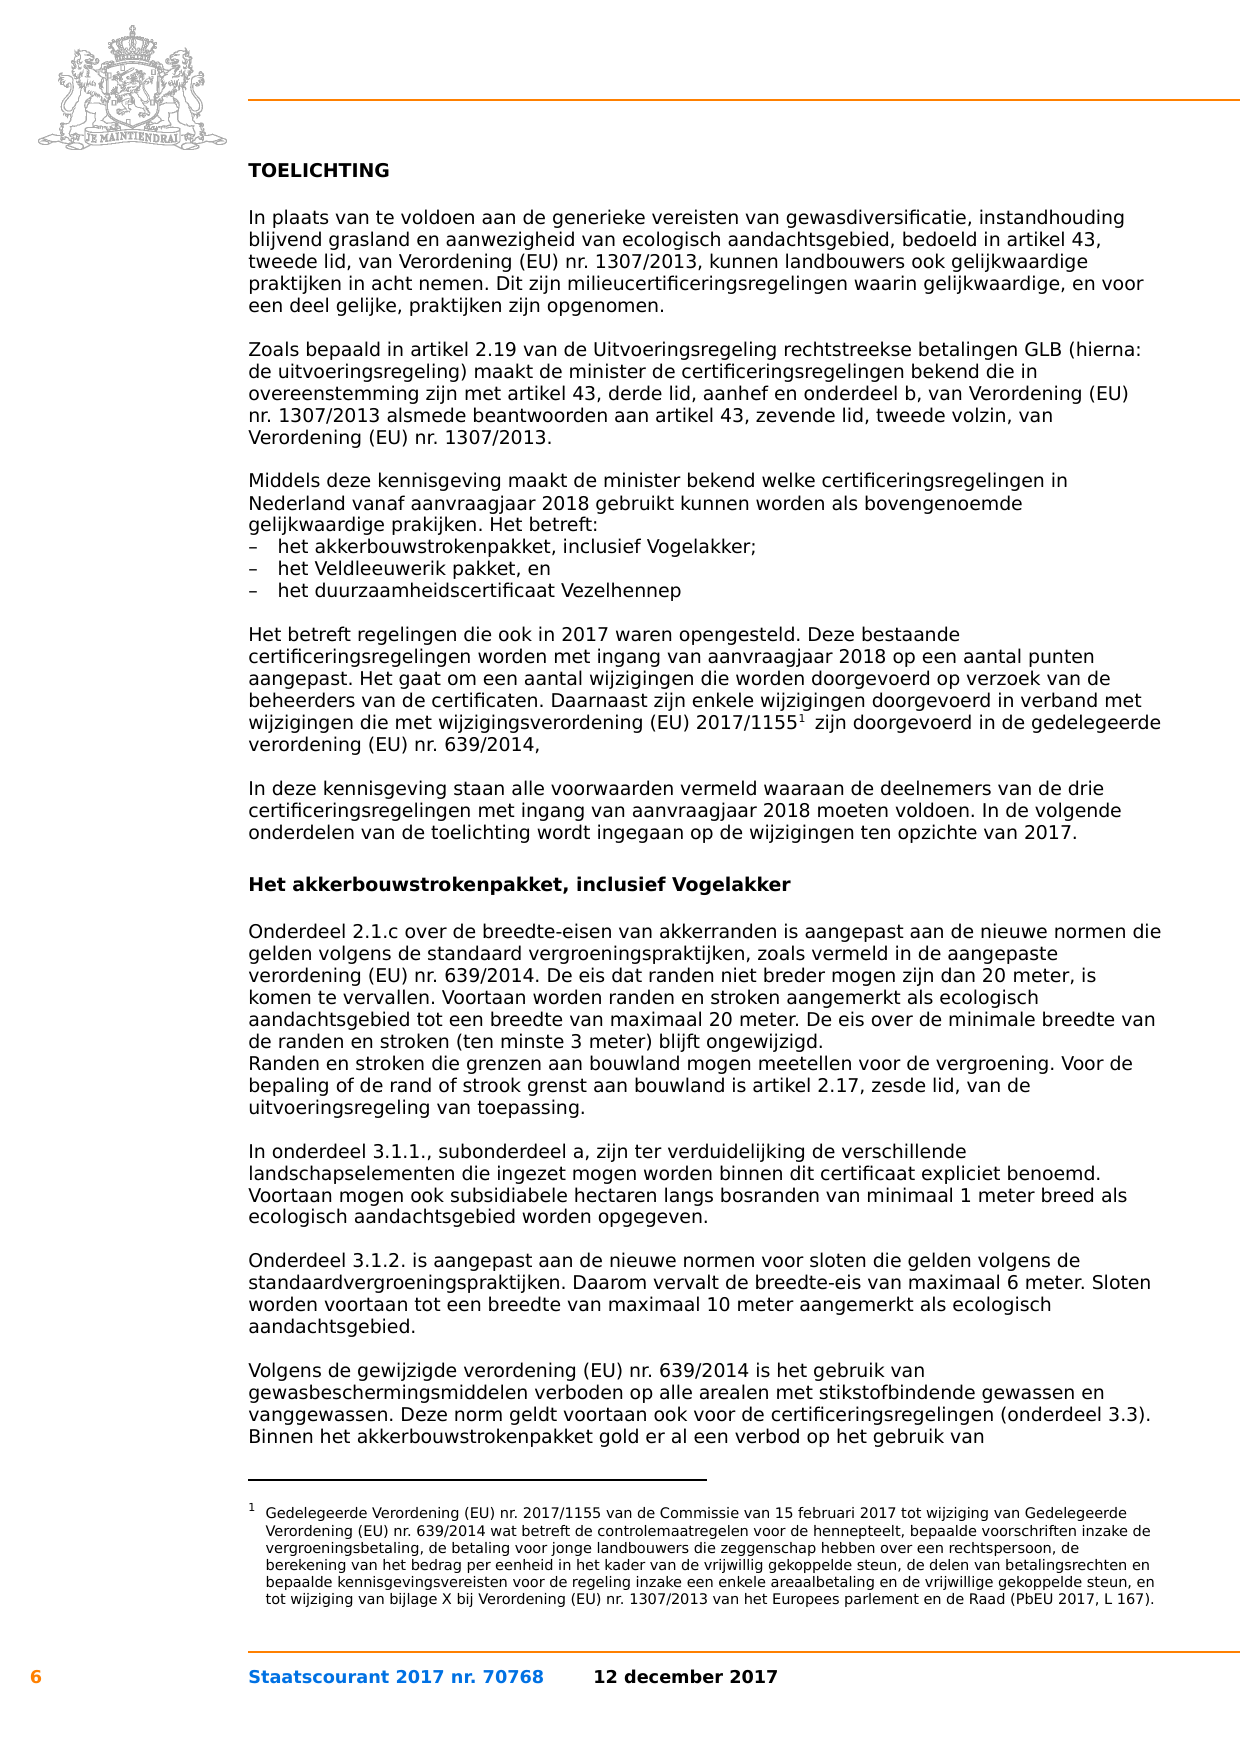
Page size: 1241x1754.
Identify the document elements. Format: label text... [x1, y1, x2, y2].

text Onderdeel 2.1.c over de breedte-eisen van akkerranden is aangepast aan de nieuwe normen die gelden volgens de standaard vergroeningspraktijken, zoals vermeld in de aangepaste verordening (EU) nr. 639/2014. De eis dat randen niet breder mogen zijn dan 20 meter, is komen te vervallen. Voortaan worden randen en stroken aangemerkt als ecologisch aandachtsgebied tot een breedte van maximaal 20 meter. De eis over de minimale breedte van de randen en stroken (ten minste 3 meter) blijft ongewijzigd. [248, 921, 1163, 1053]
subtitle Het akkerbouwstrokenpakket, inclusief Vogelakker [248, 874, 1163, 896]
subtitle TOELICHTING [248, 160, 1163, 182]
text Volgens de gewijzigde verordening (EU) nr. 639/2014 is het gebruik van gewasbeschermingsmiddelen verboden op alle arealen met stikstofbindende gewassen en vanggewassen. Deze norm geldt voortaan ook voor de certificeringsregelingen (onderdeel 3.3). Binnen het akkerbouwstrokenpakket gold er al een verbod op het gebruik van [248, 1360, 1163, 1448]
text – het duurzaamheidscertificaat Vezelhennep [248, 580, 1163, 602]
text Gedelegeerde Verordening (EU) nr. 2017/1155 van de Commissie van 15 februari 2017 tot wijziging van Gedelegeerde Verordening (EU) nr. 639/2014 wat betreft de controlemaatregelen voor de hennepteelt, bepaalde voorschriften inzake de vergroeningsbetaling, de betaling voor jonge landbouwers die zeggenschap hebben over een rechtspersoon, de berekening van het bedrag per eenheid in het kader van de vrijwillig gekoppelde steun, de delen van betalingsrechten en bepaalde kennisgevingsvereisten voor de regeling inzake een enkele areaalbetaling en de vrijwillige gekoppelde steun, en tot wijziging van bijlage X bij Verordening (EU) nr. 1307/2013 van het Europees parlement en de Raad (PbEU 2017, L 167). [248, 1501, 1163, 1608]
text Onderdeel 3.1.2. is aangepast aan de nieuwe normen voor sloten die gelden volgens de standaardvergroeningspraktijken. Daarom vervalt de breedte-eis van maximaal 6 meter. Sloten worden voortaan tot een breedte van maximaal 10 meter aangemerkt als ecologisch aandachtsgebied. [248, 1250, 1163, 1338]
text In plaats van te voldoen aan de generieke vereisten van gewasdiversificatie, instandhouding blijvend grasland en aanwezigheid van ecologisch aandachtsgebied, bedoeld in artikel 43, tweede lid, van Verordening (EU) nr. 1307/2013, kunnen landbouwers ook gelijkwaardige praktijken in acht nemen. Dit zijn milieucertificeringsregelingen waarin gelijkwaardige, en voor een deel gelijke, praktijken zijn opgenomen. [248, 207, 1163, 317]
text – het akkerbouwstrokenpakket, inclusief Vogelakker; [248, 536, 1163, 558]
text Zoals bepaald in artikel 2.19 van de Uitvoeringsregeling rechtstreekse betalingen GLB (hierna: de uitvoeringsregeling) maakt de minister de certificeringsregelingen bekend die in overeenstemming zijn met artikel 43, derde lid, aanhef en onderdeel b, van Verordening (EU) nr. 1307/2013 alsmede beantwoorden aan artikel 43, zevende lid, tweede volzin, van Verordening (EU) nr. 1307/2013. [248, 339, 1163, 448]
text In deze kennisgeving staan alle voorwaarden vermeld waaraan de deelnemers van de drie certificeringsregelingen met ingang van aanvraagjaar 2018 moeten voldoen. In de volgende onderdelen van de toelichting wordt ingegaan op de wijzigingen ten opzichte van 2017. [248, 778, 1163, 844]
text Het betreft regelingen die ook in 2017 waren opengesteld. Deze bestaande certificeringsregelingen worden met ingang van aanvraagjaar 2018 op een aantal punten aangepast. Het gaat om een aantal wijzigingen die worden doorgevoerd op verzoek van de beheerders van de certificaten. Daarnaast zijn enkele wijzigingen doorgevoerd in verband met wijzigingen die met wijzigingsverordening (EU) 2017/1155 zijn doorgevoerd in de gedelegeerde verordening (EU) nr. 639/2014, [248, 624, 1163, 756]
text Middels deze kennisgeving maakt de minister bekend welke certificeringsregelingen in Nederland vanaf aanvraagjaar 2018 gebruikt kunnen worden als bovengenoemde gelijkwaardige prakijken. Het betreft: [248, 470, 1163, 536]
picture [38, 25, 227, 150]
text Randen en stroken die grenzen aan bouwland mogen meetellen voor de vergroening. Voor de bepaling of de rand of strook grenst aan bouwland is artikel 2.17, zesde lid, van de uitvoeringsregeling van toepassing. [248, 1053, 1163, 1119]
text – het Veldleeuwerik pakket, en [248, 558, 1163, 580]
text In onderdeel 3.1.1., subonderdeel a, zijn ter verduidelijking de verschillende landschapselementen die ingezet mogen worden binnen dit certificaat expliciet benoemd. Voortaan mogen ook subsidiabele hectaren langs bosranden van minimaal 1 meter breed als ecologisch aandachtsgebied worden opgegeven. [248, 1141, 1163, 1228]
